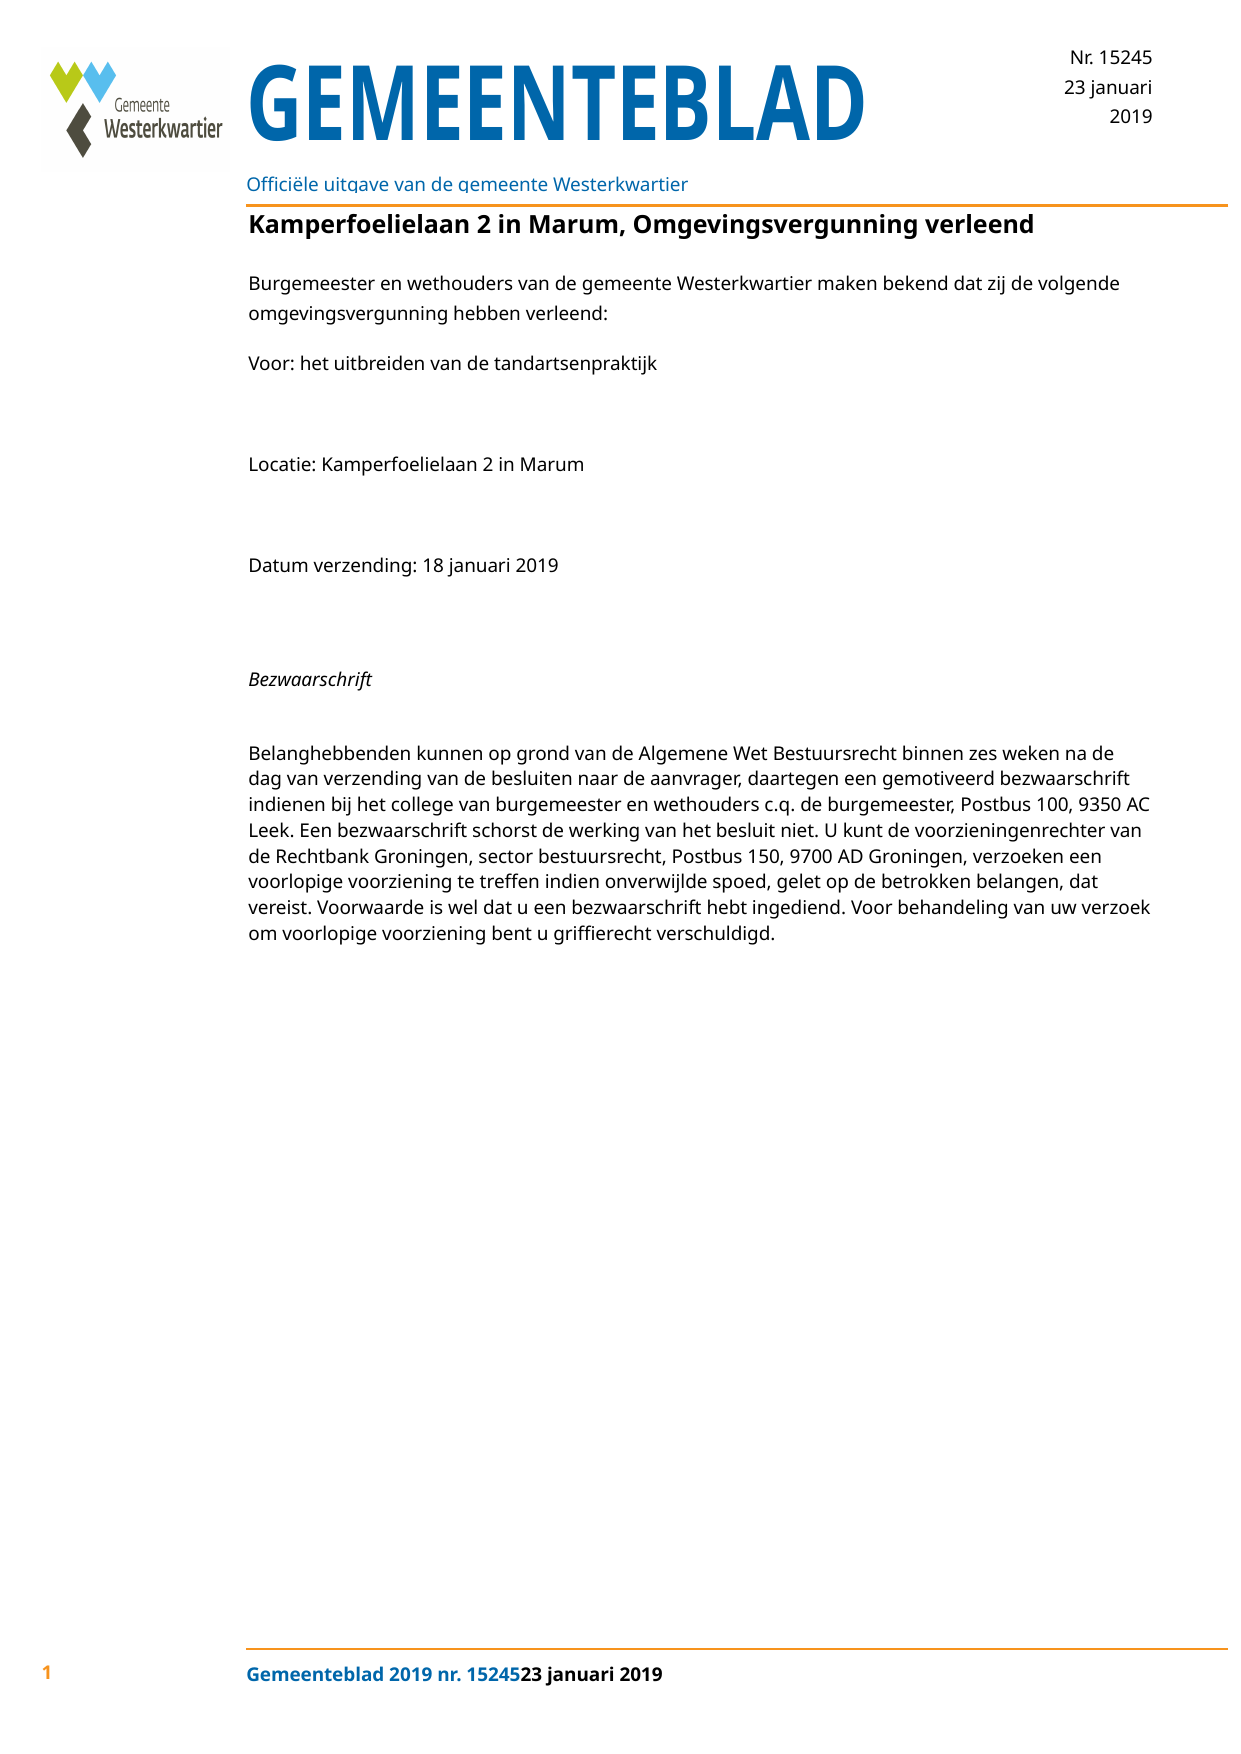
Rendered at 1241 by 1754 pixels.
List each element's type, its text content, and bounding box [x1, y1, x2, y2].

text Voor: het uitbreiden van de tandartsenpraktijk [248, 350, 1152, 376]
text Kamperfoelielaan 2 in Marum, Omgevingsvergunning verleend [248, 207, 1152, 241]
text Burgemeester en wethouders van de gemeente Westerkwartier maken bekend dat zij de volgende omgevingsvergunning hebben verleend: [248, 270, 1152, 326]
picture [41, 47, 231, 172]
text Bezwaarschrift [248, 666, 1152, 692]
text Belanghebbenden kunnen op grond van de Algemene Wet Bestuursrecht binnen zes weken na de dag van verzending van de besluiten naar de aanvrager, daartegen een gemotiveerd bezwaarschrift indienen bij het college van burgemeester en wethouders c.q. de burgemeester, Postbus 100, 9350 AC Leek. Een bezwaarschrift schorst de werking van het besluit niet. U kunt de voorzieningenrechter van de Rechtbank Groningen, sector bestuursrecht, Postbus 150, 9700 AD Groningen, verzoeken een voorlopige voorziening te treffen indien onverwijlde spoed, gelet op de betrokken belangen, dat vereist. Voorwaarde is wel dat u een bezwaarschrift hebt ingediend. Voor behandeling van uw verzoek om voorlopige voorziening bent u griffierecht verschuldigd. [248, 740, 1152, 946]
text Locatie: Kamperfoelielaan 2 in Marum [248, 451, 1152, 477]
text Datum verzending: 18 januari 2019 [248, 552, 1152, 578]
